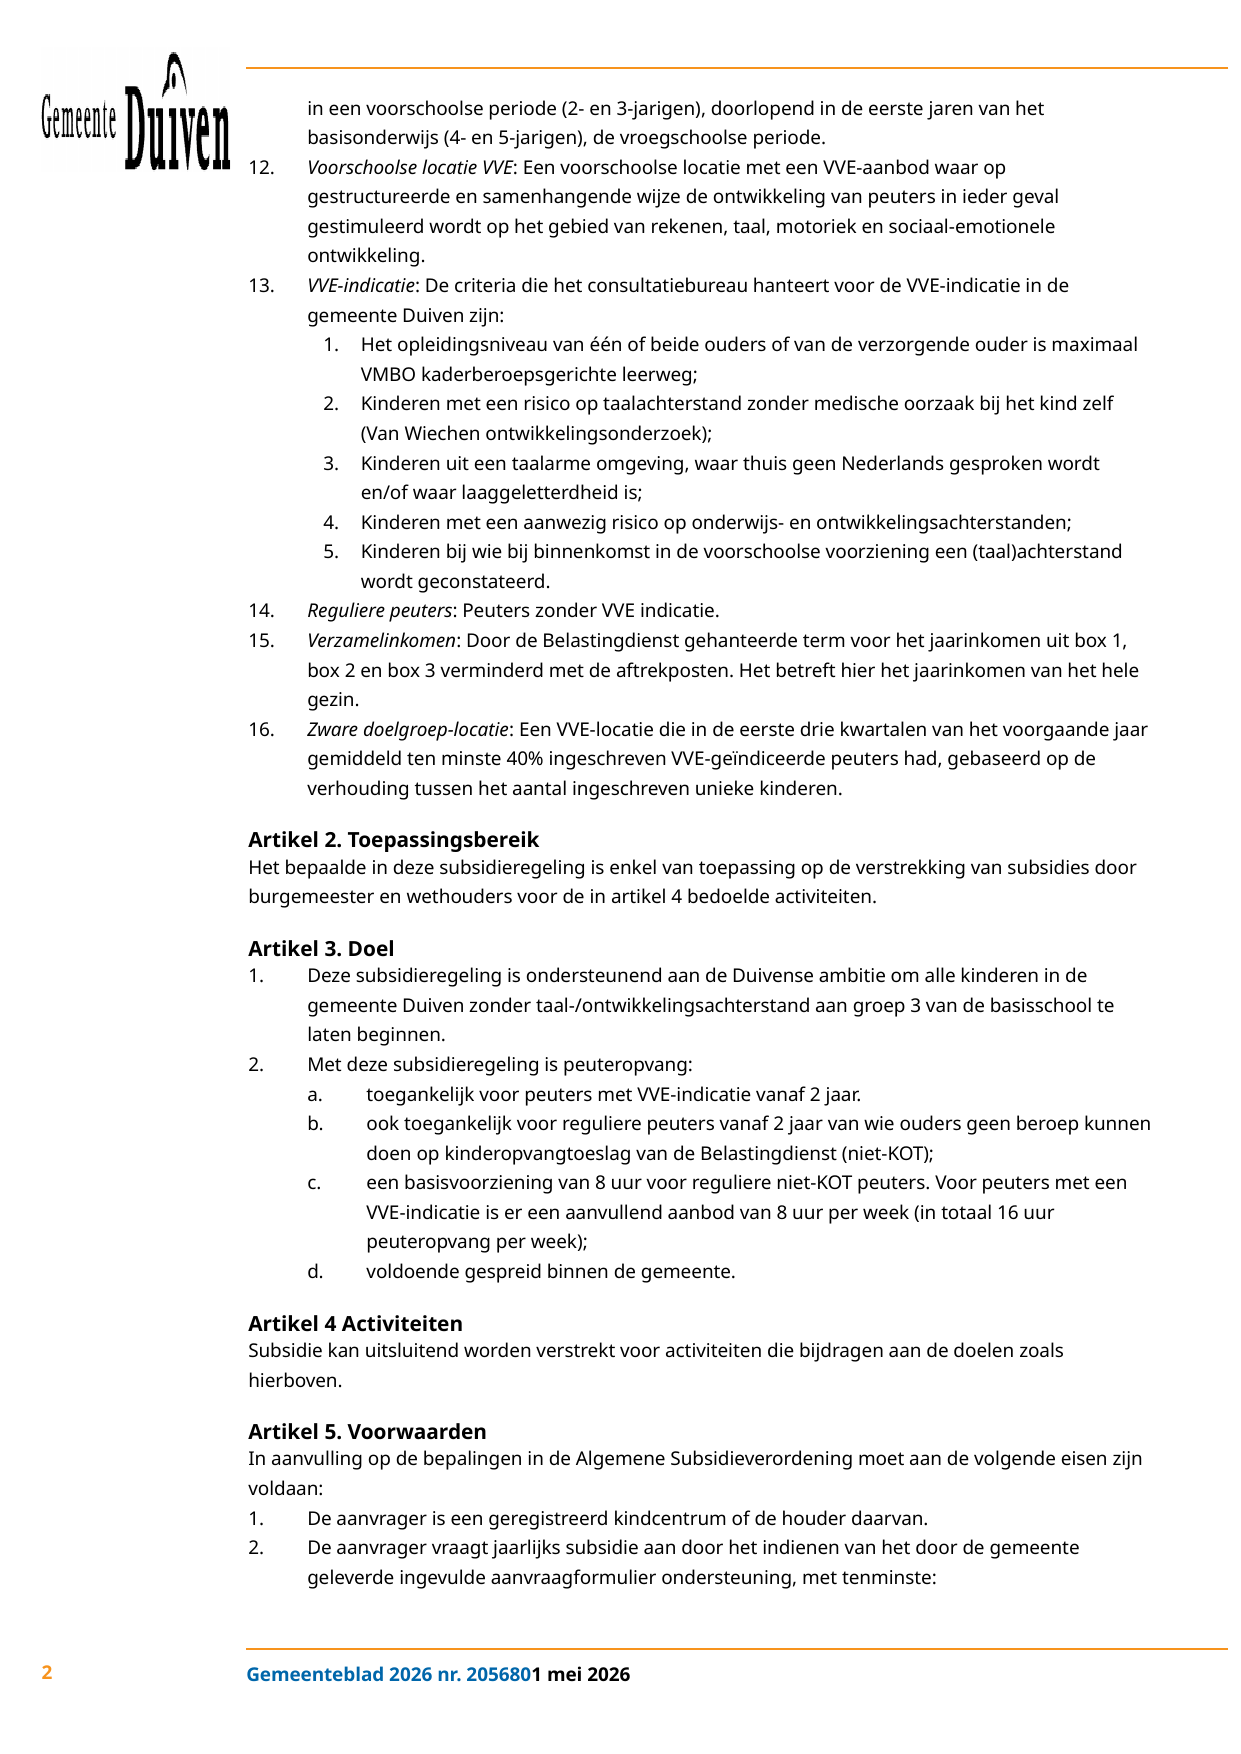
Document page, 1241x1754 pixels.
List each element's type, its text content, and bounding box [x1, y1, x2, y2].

text Het bepaalde in deze subsidieregeling is enkel van toepassing op de verstrekking van subsidies door burgemeester en wethouders voor de in artikel 4 bedoelde activiteiten. [248, 854, 1152, 909]
list Reguliere peuters: Peuters zonder VVE indicatie. [248, 598, 1152, 623]
text Artikel 4 Activiteiten [248, 1309, 1152, 1337]
text Artikel 5. Voorwaarden [248, 1417, 1152, 1446]
list Kinderen bij wie bij binnenkomst in de voorschoolse voorziening een (taal)achterstand wordt geconstateerd. [323, 538, 1152, 594]
list De aanvrager is een geregistreerd kindcentrum of de houder daarvan. [248, 1505, 1152, 1531]
list Kinderen uit een taalarme omgeving, waar thuis geen Nederlands gesproken wordt en/of waar laaggeletterdheid is; [323, 450, 1152, 505]
list in een voorschoolse periode (2- en 3-jarigen), doorlopend in de eerste jaren van het basisonderwijs (4- en 5-jarigen), de vroegschoolse periode. [248, 95, 1152, 150]
text Subsidie kan uitsluitend worden verstrekt voor activiteiten die bijdragen aan de doelen zoals hierboven. [248, 1337, 1152, 1392]
list toegankelijk voor peuters met VVE-indicatie vanaf 2 jaar. [307, 1081, 1152, 1107]
list een basisvoorziening van 8 uur voor reguliere niet-KOT peuters. Voor peuters met een VVE-indicatie is er een aanvullend aanbod van 8 uur per week (in totaal 16 uur peuteropvang per week); [307, 1169, 1152, 1254]
text In aanvulling op de bepalingen in de Algemene Subsidieverordening moet aan de volgende eisen zijn voldaan: [248, 1446, 1152, 1501]
text Artikel 3. Doel [248, 934, 1152, 962]
list voldoende gespreid binnen de gemeente. [307, 1258, 1152, 1284]
list ook toegankelijk voor reguliere peuters vanaf 2 jaar van wie ouders geen beroep kunnen doen op kinderopvangtoeslag van de Belastingdienst (niet-KOT); [307, 1110, 1152, 1166]
list Kinderen met een risico op taalachterstand zonder medische oorzaak bij het kind zelf (Van Wiechen ontwikkelingsonderzoek); [323, 391, 1152, 446]
list Voorschoolse locatie VVE: Een voorschoolse locatie met een VVE-aanbod waar op gestructureerde en samenhangende wijze de ontwikkeling van peuters in ieder geval gestimuleerd wordt op het gebied van rekenen, taal, motoriek en sociaal-emotionele ontwikkeling. [248, 154, 1152, 268]
picture [41, 47, 231, 172]
list Verzamelinkomen: Door de Belastingdienst gehanteerde term voor het jaarinkomen uit box 1, box 2 en box 3 verminderd met de aftrekposten. Het betreft hier het jaarinkomen van het hele gezin. [248, 627, 1152, 712]
text Artikel 2. Toepassingsbereik [248, 826, 1152, 854]
list Het opleidingsniveau van één of beide ouders of van de verzorgende ouder is maximaal VMBO kaderberoepsgerichte leerweg; [323, 331, 1152, 387]
list VVE-indicatie: De criteria die het consultatiebureau hanteert voor de VVE-indicatie in de gemeente Duiven zijn: [248, 272, 1152, 328]
list De aanvrager vraagt jaarlijks subsidie aan door het indienen van het door de gemeente geleverde ingevulde aanvraagformulier ondersteuning, met tenminste: [248, 1534, 1152, 1590]
list Zware doelgroep-locatie: Een VVE-locatie die in de eerste drie kwartalen van het voorgaande jaar gemiddeld ten minste 40% ingeschreven VVE-geïndiceerde peuters had, gebaseerd op de verhouding tussen het aantal ingeschreven unieke kinderen. [248, 716, 1152, 801]
list Kinderen met een aanwezig risico op onderwijs- en ontwikkelingsachterstanden; [323, 509, 1152, 535]
list Met deze subsidieregeling is peuteropvang: [248, 1051, 1152, 1077]
list Deze subsidieregeling is ondersteunend aan de Duivense ambitie om alle kinderen in de gemeente Duiven zonder taal-/ontwikkelingsachterstand aan groep 3 van de basisschool te laten beginnen. [248, 962, 1152, 1047]
